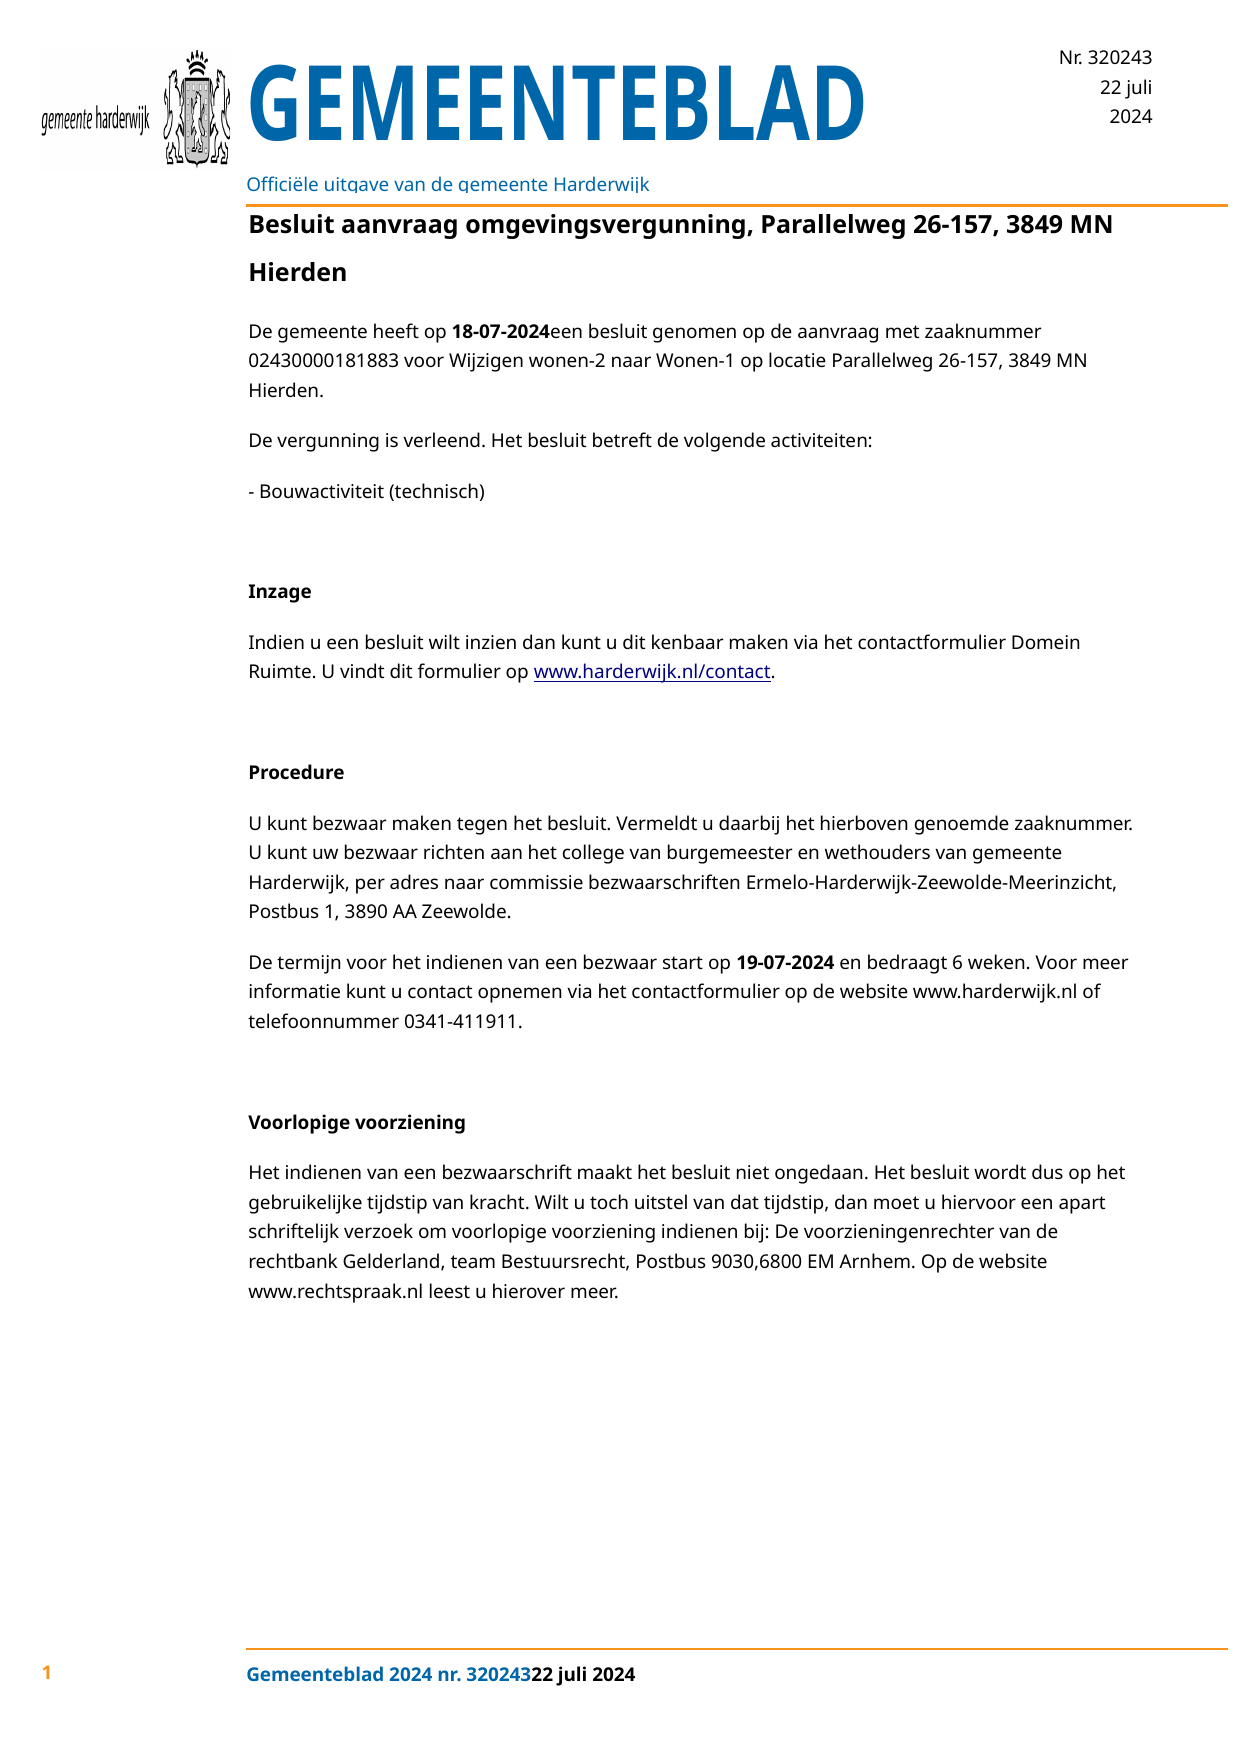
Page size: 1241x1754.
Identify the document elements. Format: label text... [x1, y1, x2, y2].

text De gemeente heeft op 18-07-2024een besluit genomen op de aanvraag met zaaknummer 02430000181883 voor Wijzigen wonen-2 naar Wonen-1 op locatie Parallelweg 26-157, 3849 MN Hierden. [248, 318, 1152, 403]
text U kunt bezwaar maken tegen het besluit. Vermeldt u daarbij het hierboven genoemde zaaknummer. U kunt uw bezwaar richten aan het college van burgemeester en wethouders van gemeente Harderwijk, per adres naar commissie bezwaarschriften Ermelo-Harderwijk-Zeewolde-Meerinzicht, Postbus 1, 3890 AA Zeewolde. [248, 810, 1152, 924]
text De vergunning is verleend. Het besluit betreft de volgende activiteiten: [248, 427, 1152, 453]
text Indien u een besluit wilt inzien dan kunt u dit kenbaar maken via het contactformulier Domein Ruimte. U vindt dit formulier op www.harderwijk.nl/contact. [248, 629, 1152, 684]
text Besluit aanvraag omgevingsvergunning, Parallelweg 26-157, 3849 MN Hierden [248, 207, 1152, 288]
text Inzage [248, 579, 1152, 604]
text - Bouwactiviteit (technisch) [248, 478, 1152, 504]
text Voorlopige voorziening [248, 1109, 1152, 1135]
text De termijn voor het indienen van een bezwaar start op 19-07-2024 en bedraagt 6 weken. Voor meer informatie kunt u contact opnemen via het contactformulier op de website www.harderwijk.nl of telefoonnummer 0341-411911. [248, 949, 1152, 1034]
text Het indienen van een bezwaarschrift maakt het besluit niet ongedaan. Het besluit wordt dus op het gebruikelijke tijdstip van kracht. Wilt u toch uitstel van dat tijdstip, dan moet u hiervoor een apart schriftelijk verzoek om voorlopige voorziening indienen bij: De voorzieningenrechter van de rechtbank Gelderland, team Bestuursrecht, Postbus 9030,6800 EM Arnhem. Op de website www.rechtspraak.nl leest u hierover meer. [248, 1159, 1152, 1304]
text Procedure [248, 759, 1152, 785]
picture [41, 47, 231, 172]
